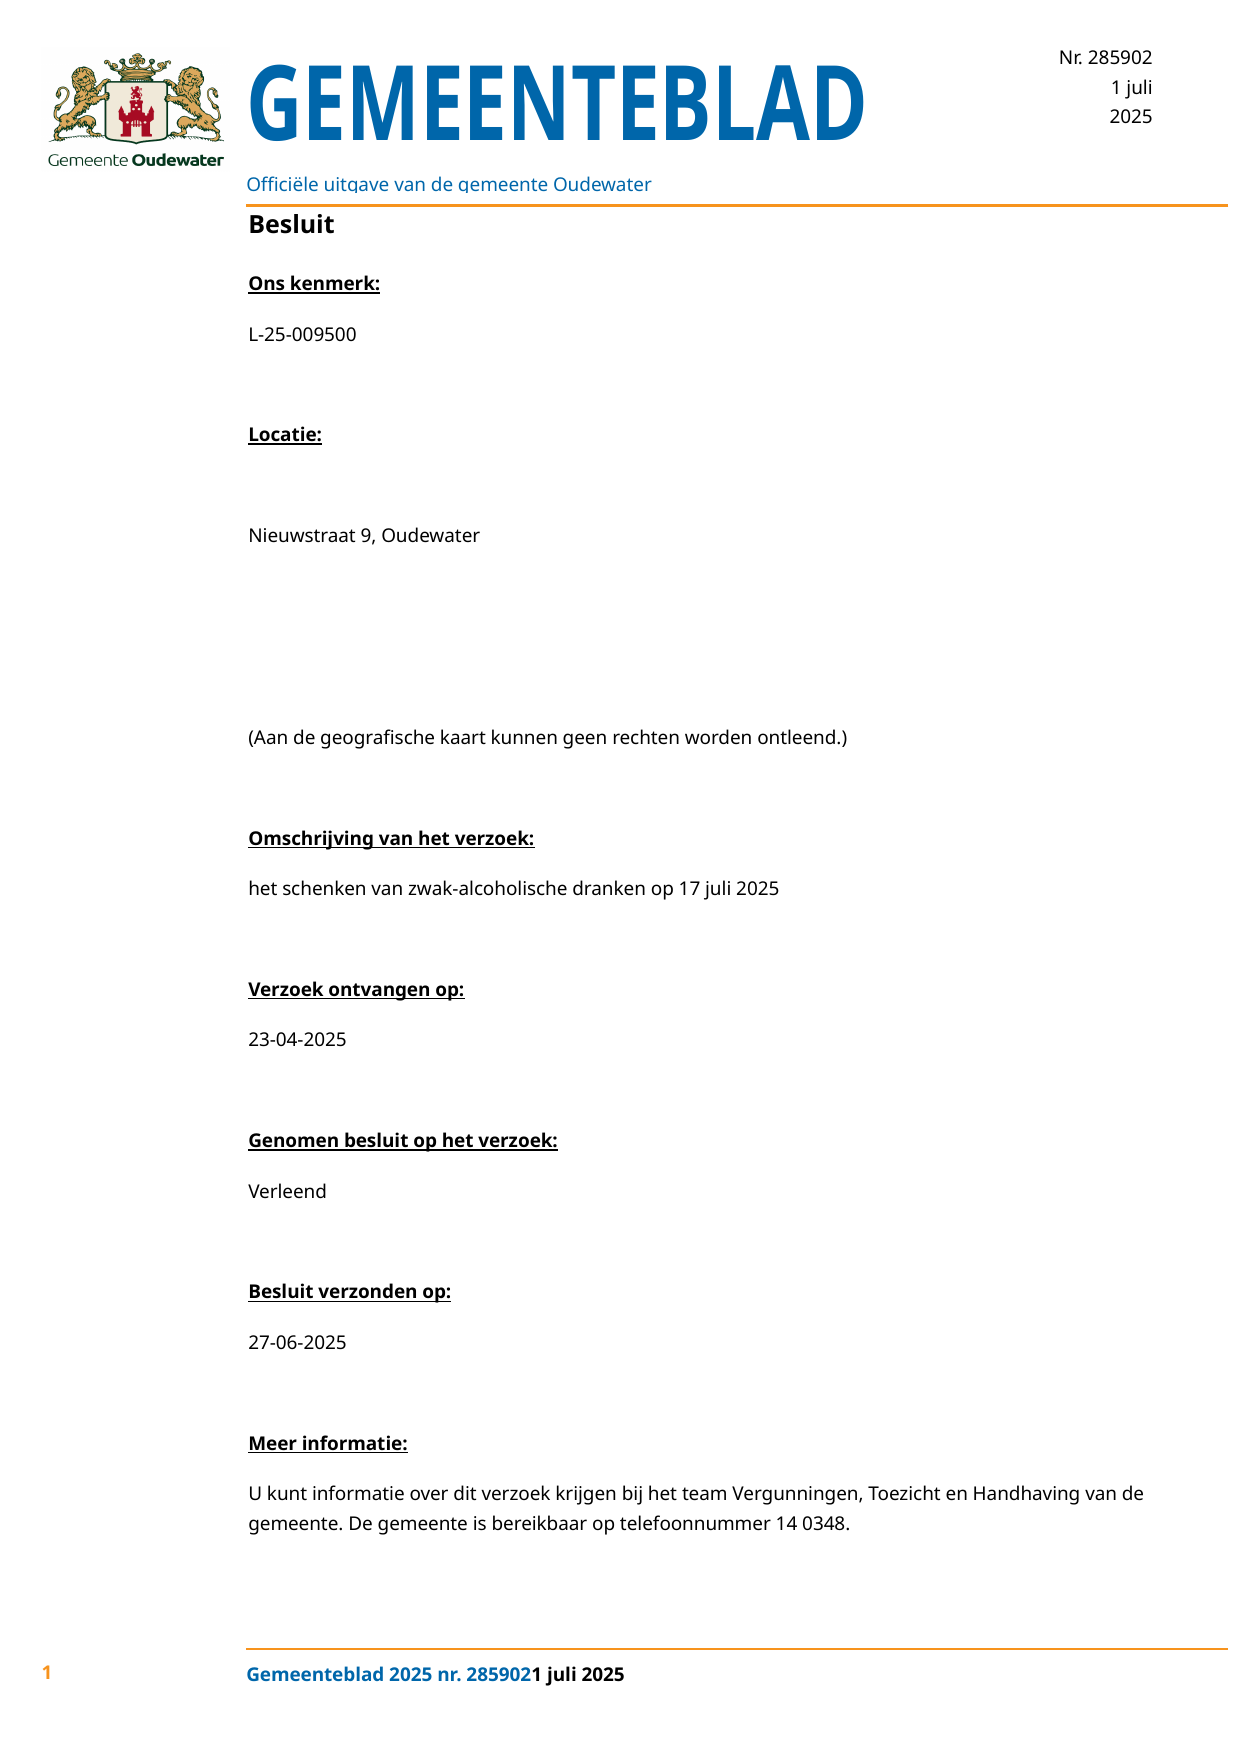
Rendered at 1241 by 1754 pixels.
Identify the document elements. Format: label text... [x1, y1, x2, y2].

text Ons kenmerk: [248, 270, 1152, 296]
text Verleend [248, 1178, 1152, 1203]
text (Aan de geografische kaart kunnen geen rechten worden ontleend.) [248, 724, 1152, 750]
text Besluit [248, 207, 1152, 241]
text 27-06-2025 [248, 1329, 1152, 1355]
text Genomen besluit op het verzoek: [248, 1127, 1152, 1153]
text het schenken van zwak-alcoholische dranken op 17 juli 2025 [248, 875, 1152, 901]
text L-25-009500 [248, 321, 1152, 346]
picture [41, 47, 231, 172]
text Verzoek ontvangen op: [248, 976, 1152, 1002]
text U kunt informatie over dit verzoek krijgen bij het team Vergunningen, Toezicht en Handhaving van de gemeente. De gemeente is bereikbaar op telefoonnummer 14 0348. [248, 1480, 1152, 1536]
text 23-04-2025 [248, 1027, 1152, 1052]
text Meer informatie: [248, 1430, 1152, 1456]
text Omschrijving van het verzoek: [248, 825, 1152, 851]
text Nieuwstraat 9, Oudewater [248, 522, 1152, 548]
text Besluit verzonden op: [248, 1279, 1152, 1304]
text Locatie: [248, 422, 1152, 447]
